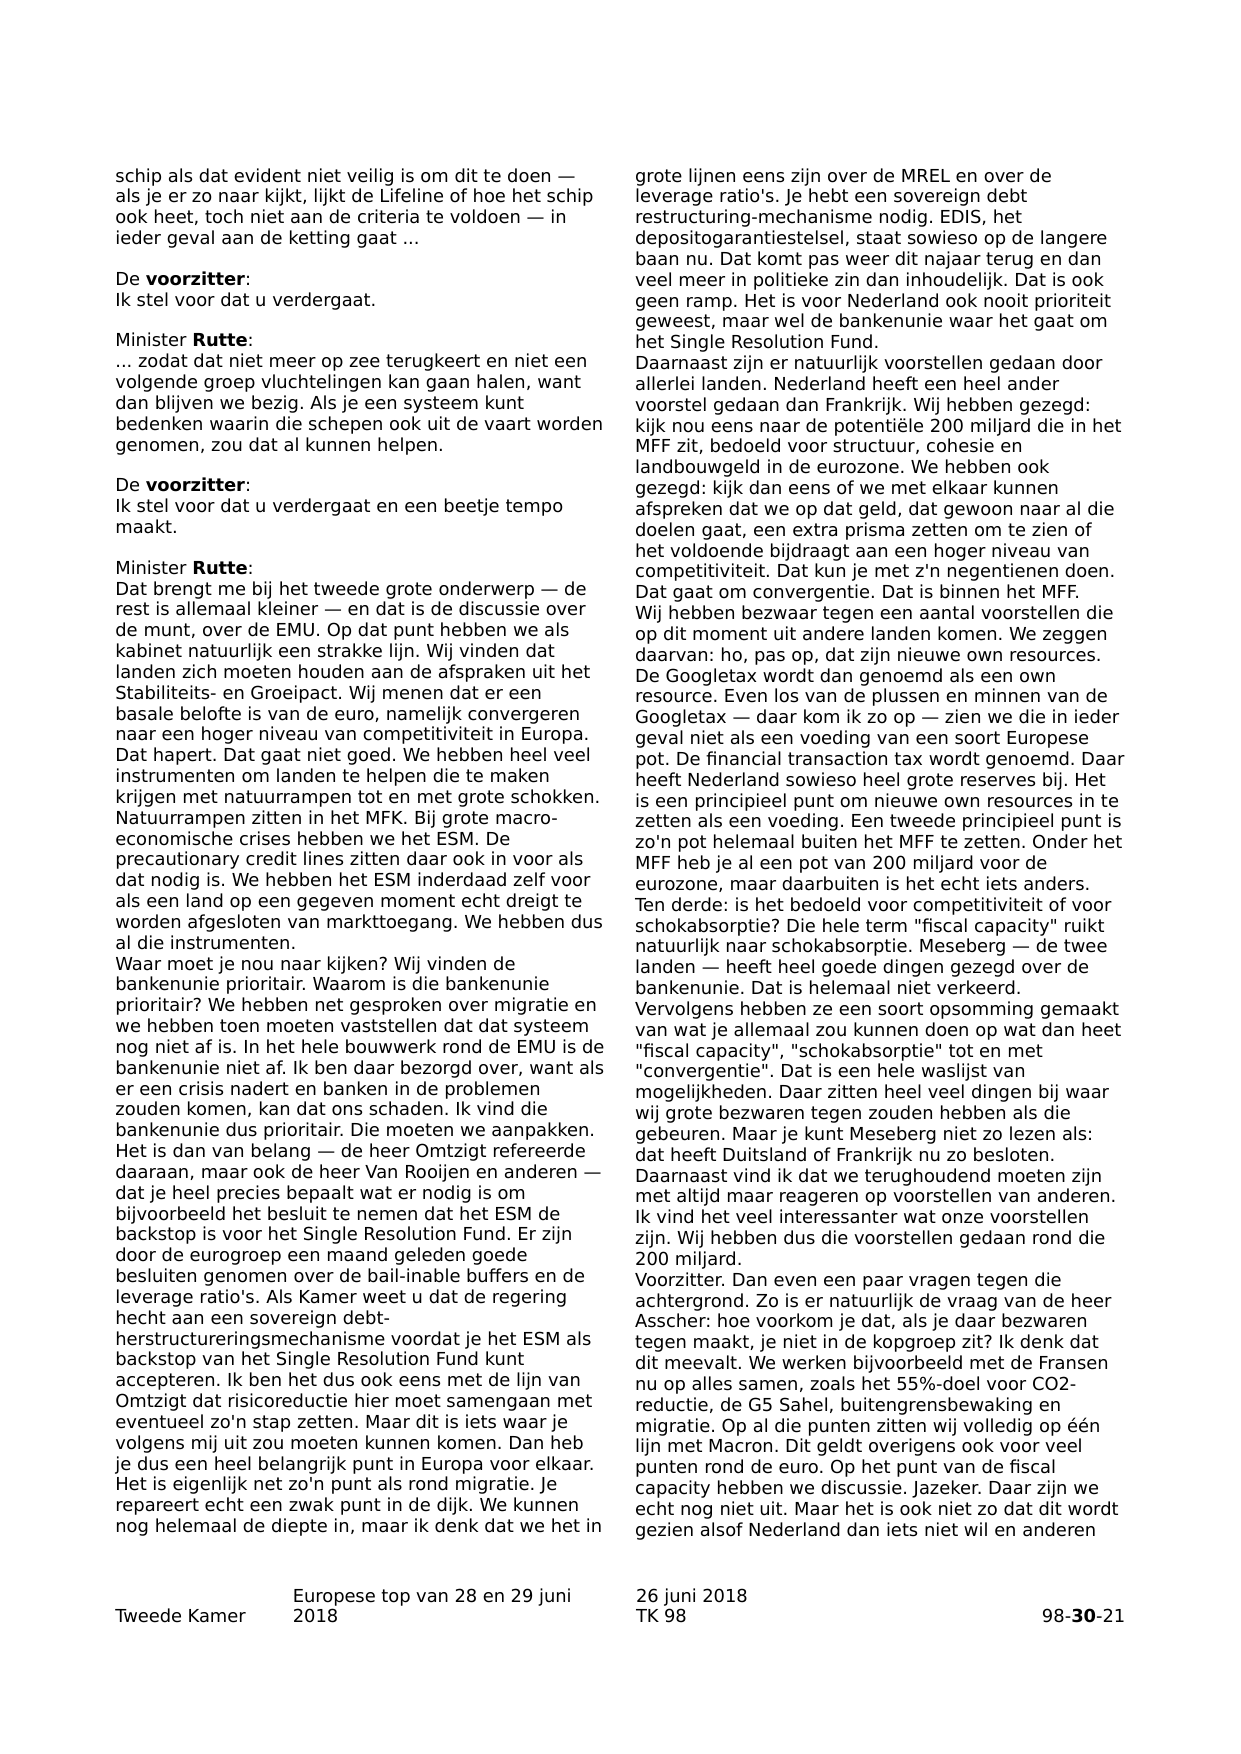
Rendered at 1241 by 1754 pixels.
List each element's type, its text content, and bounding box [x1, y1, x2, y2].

text Ik stel voor dat u verdergaat. [115, 289, 605, 310]
text Dat brengt me bij het tweede grote onderwerp — de rest is allemaal kleiner — en dat is de discussie over de munt, over de EMU. Op dat punt hebben we als kabinet natuurlijk een strakke lijn. Wij vinden dat landen zich moeten houden aan de afspraken uit het Stabiliteits- en Groeipact. Wij menen dat er een basale belofte is van de euro, namelijk convergeren naar een hoger niveau van competitiviteit in Europa. Dat hapert. Dat gaat niet goed. We hebben heel veel instrumenten om landen te helpen die te maken krijgen met natuurrampen tot en met grote schokken. Natuurrampen zitten in het MFK. Bij grote macro-economische crises hebben we het ESM. De precautionary credit lines zitten daar ook in voor als dat nodig is. We hebben het ESM inderdaad zelf voor als een land op een gegeven moment echt dreigt te worden afgesloten van markttoegang. We hebben dus al die instrumenten. [115, 578, 605, 953]
text ... zodat dat niet meer op zee terugkeert en niet een volgende groep vluchtelingen kan gaan halen, want dan blijven we bezig. Als je een systeem kunt bedenken waarin die schepen ook uit de vaart worden genomen, zou dat al kunnen helpen. [115, 351, 605, 455]
text Minister Rutte: [115, 330, 605, 351]
text schip als dat evident niet veilig is om dit te doen — als je er zo naar kijkt, lijkt de Lifeline of hoe het schip ook heet, toch niet aan de criteria te voldoen — in ieder geval aan de ketting gaat ... [115, 165, 605, 249]
text Daarnaast zijn er natuurlijk voorstellen gedaan door allerlei landen. Nederland heeft een heel ander voorstel gedaan dan Frankrijk. Wij hebben gezegd: kijk nou eens naar de potentiële 200 miljard die in het MFF zit, bedoeld voor structuur, cohesie en landbouwgeld in de eurozone. We hebben ook gezegd: kijk dan eens of we met elkaar kunnen afspreken dat we op dat geld, dat gewoon naar al die doelen gaat, een extra prisma zetten om te zien of het voldoende bijdraagt aan een hoger niveau van competitiviteit. Dat kun je met z'n negentienen doen. Dat gaat om convergentie. Dat is binnen het MFF. [635, 353, 1125, 603]
text De voorzitter: [115, 475, 605, 496]
text Minister Rutte: [115, 557, 605, 578]
text De voorzitter: [115, 269, 605, 289]
text grote lijnen eens zijn over de MREL en over de leverage ratio's. Je hebt een sovereign debt restructuring-mechanisme nodig. EDIS, het depositogarantiestelsel, staat sowieso op de langere baan nu. Dat komt pas weer dit najaar terug en dan veel meer in politieke zin dan inhoudelijk. Dat is ook geen ramp. Het is voor Nederland ook nooit prioriteit geweest, maar wel de bankenunie waar het gaat om het Single Resolution Fund. [635, 165, 1125, 353]
text Waar moet je nou naar kijken? Wij vinden de bankenunie prioritair. Waarom is die bankenunie prioritair? We hebben net gesproken over migratie en we hebben toen moeten vaststellen dat dat systeem nog niet af is. In het hele bouwwerk rond de EMU is de bankenunie niet af. Ik ben daar bezorgd over, want als er een crisis nadert en banken in de problemen zouden komen, kan dat ons schaden. Ik vind die bankenunie dus prioritair. Die moeten we aanpakken. Het is dan van belang — de heer Omtzigt refereerde daaraan, maar ook de heer Van Rooijen en anderen — dat je heel precies bepaalt wat er nodig is om bijvoorbeeld het besluit te nemen dat het ESM de backstop is voor het Single Resolution Fund. Er zijn door de eurogroep een maand geleden goede besluiten genomen over de bail-inable buffers en de leverage ratio's. Als Kamer weet u dat de regering hecht aan een sovereign debt-herstructureringsmechanisme voordat je het ESM als backstop van het Single Resolution Fund kunt accepteren. Ik ben het dus ook eens met de lijn van Omtzigt dat risicoreductie hier moet samengaan met eventueel zo'n stap zetten. Maar dit is iets waar je volgens mij uit zou moeten kunnen komen. Dan heb je dus een heel belangrijk punt in Europa voor elkaar. Het is eigenlijk net zo'n punt als rond migratie. Je repareert echt een zwak punt in de dijk. We kunnen nog helemaal de diepte in, maar ik denk dat we het in [115, 953, 605, 1537]
text Wij hebben bezwaar tegen een aantal voorstellen die op dit moment uit andere landen komen. We zeggen daarvan: ho, pas op, dat zijn nieuwe own resources. De Googletax wordt dan genoemd als een own resource. Even los van de plussen en minnen van de Googletax — daar kom ik zo op — zien we die in ieder geval niet als een voeding van een soort Europese pot. De financial transaction tax wordt genoemd. Daar heeft Nederland sowieso heel grote reserves bij. Het is een principieel punt om nieuwe own resources in te zetten als een voeding. Een tweede principieel punt is zo'n pot helemaal buiten het MFF te zetten. Onder het MFF heb je al een pot van 200 miljard voor de eurozone, maar daarbuiten is het echt iets anders. Ten derde: is het bedoeld voor competitiviteit of voor schokabsorptie? Die hele term "fiscal capacity" ruikt natuurlijk naar schokabsorptie. Meseberg — de twee landen — heeft heel goede dingen gezegd over de bankenunie. Dat is helemaal niet verkeerd. Vervolgens hebben ze een soort opsomming gemaakt van wat je allemaal zou kunnen doen op wat dan heet "fiscal capacity", "schokabsorptie" tot en met "convergentie". Dat is een hele waslijst van mogelijkheden. Daar zitten heel veel dingen bij waar wij grote bezwaren tegen zouden hebben als die gebeuren. Maar je kunt Meseberg niet zo lezen als: dat heeft Duitsland of Frankrijk nu zo besloten. Daarnaast vind ik dat we terughoudend moeten zijn met altijd maar reageren op voorstellen van anderen. Ik vind het veel interessanter wat onze voorstellen zijn. Wij hebben dus die voorstellen gedaan rond die 200 miljard. [635, 603, 1125, 1269]
text Voorzitter. Dan even een paar vragen tegen die achtergrond. Zo is er natuurlijk de vraag van de heer Asscher: hoe voorkom je dat, als je daar bezwaren tegen maakt, je niet in de kopgroep zit? Ik denk dat dit meevalt. We werken bijvoorbeeld met de Fransen nu op alles samen, zoals het 55%-doel voor CO2-reductie, de G5 Sahel, buitengrensbewaking en migratie. Op al die punten zitten wij volledig op één lijn met Macron. Dit geldt overigens ook voor veel punten rond de euro. Op het punt van de fiscal capacity hebben we discussie. Jazeker. Daar zijn we echt nog niet uit. Maar het is ook niet zo dat dit wordt gezien alsof Nederland dan iets niet wil en anderen [635, 1269, 1125, 1540]
text Ik stel voor dat u verdergaat en een beetje tempo maakt. [115, 496, 605, 537]
